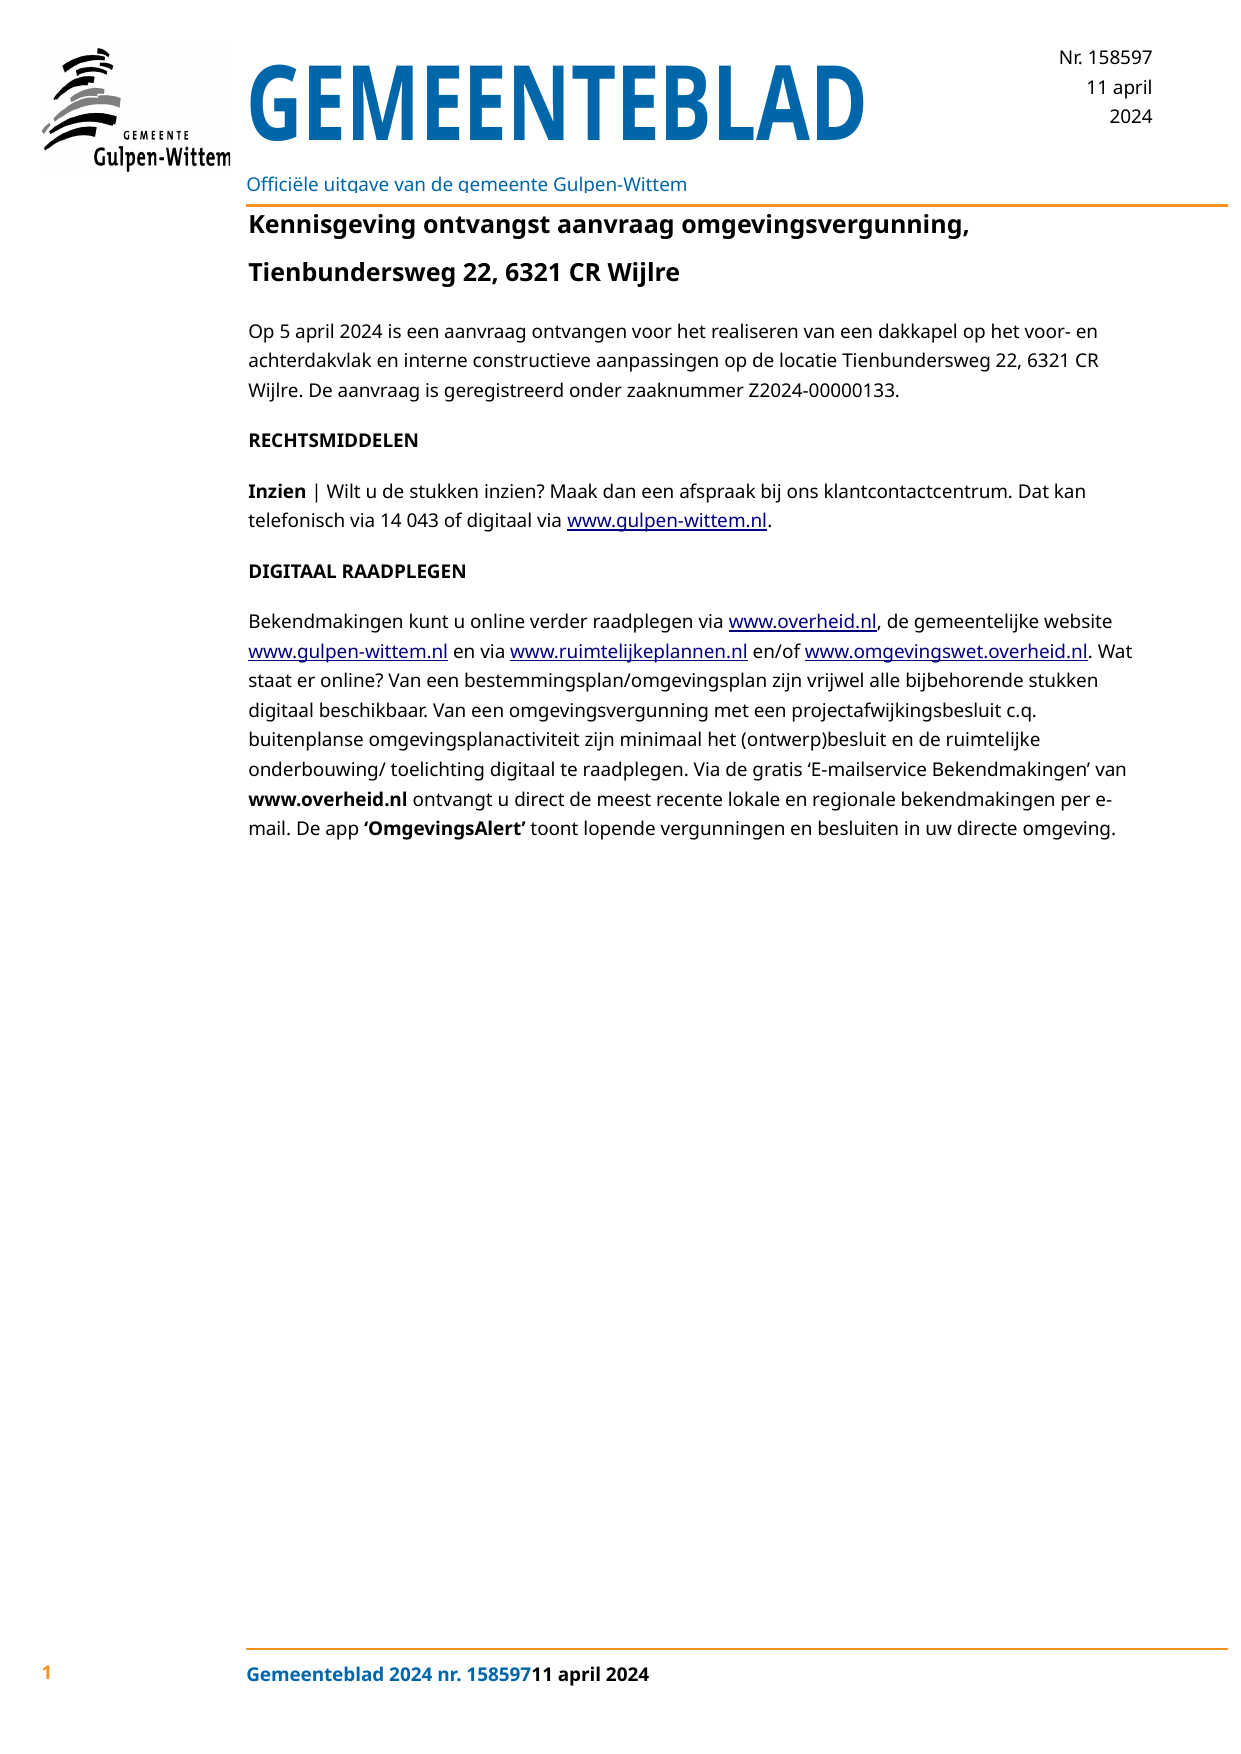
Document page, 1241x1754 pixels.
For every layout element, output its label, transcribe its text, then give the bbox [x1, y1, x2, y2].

text DIGITAAL RAADPLEGEN [248, 558, 1152, 584]
text Op 5 april 2024 is een aanvraag ontvangen voor het realiseren van een dakkapel op het voor- en achterdakvlak en interne constructieve aanpassingen op de locatie Tienbundersweg 22, 6321 CR Wijlre. De aanvraag is geregistreerd onder zaaknummer Z2024-00000133. [248, 318, 1152, 403]
text Kennisgeving ontvangst aanvraag omgevingsvergunning, Tienbundersweg 22, 6321 CR Wijlre [248, 207, 1152, 288]
text Bekendmakingen kunt u online verder raadplegen via www.overheid.nl, de gemeentelijke website www.gulpen-wittem.nl en via www.ruimtelijkeplannen.nl en/of www.omgevingswet.overheid.nl. Wat staat er online? Van een bestemmingsplan/omgevingsplan zijn vrijwel alle bijbehorende stukken digitaal beschikbaar. Van een omgevingsvergunning met een projectafwijkingsbesluit c.q. buitenplanse omgevingsplanactiviteit zijn minimaal het (ontwerp)besluit en de ruimtelijke onderbouwing/ toelichting digitaal te raadplegen. Via de gratis ‘E-mailservice Bekendmakingen’ van www.overheid.nl ontvangt u direct de meest recente lokale en regionale bekendmakingen per e-mail. De app ‘OmgevingsAlert’ toont lopende vergunningen en besluiten in uw directe omgeving. [248, 608, 1152, 841]
text Inzien | Wilt u de stukken inzien? Maak dan een afspraak bij ons klantcontactcentrum. Dat kan telefonisch via 14 043 of digitaal via www.gulpen-wittem.nl. [248, 478, 1152, 533]
text RECHTSMIDDELEN [248, 427, 1152, 453]
picture [41, 47, 231, 172]
